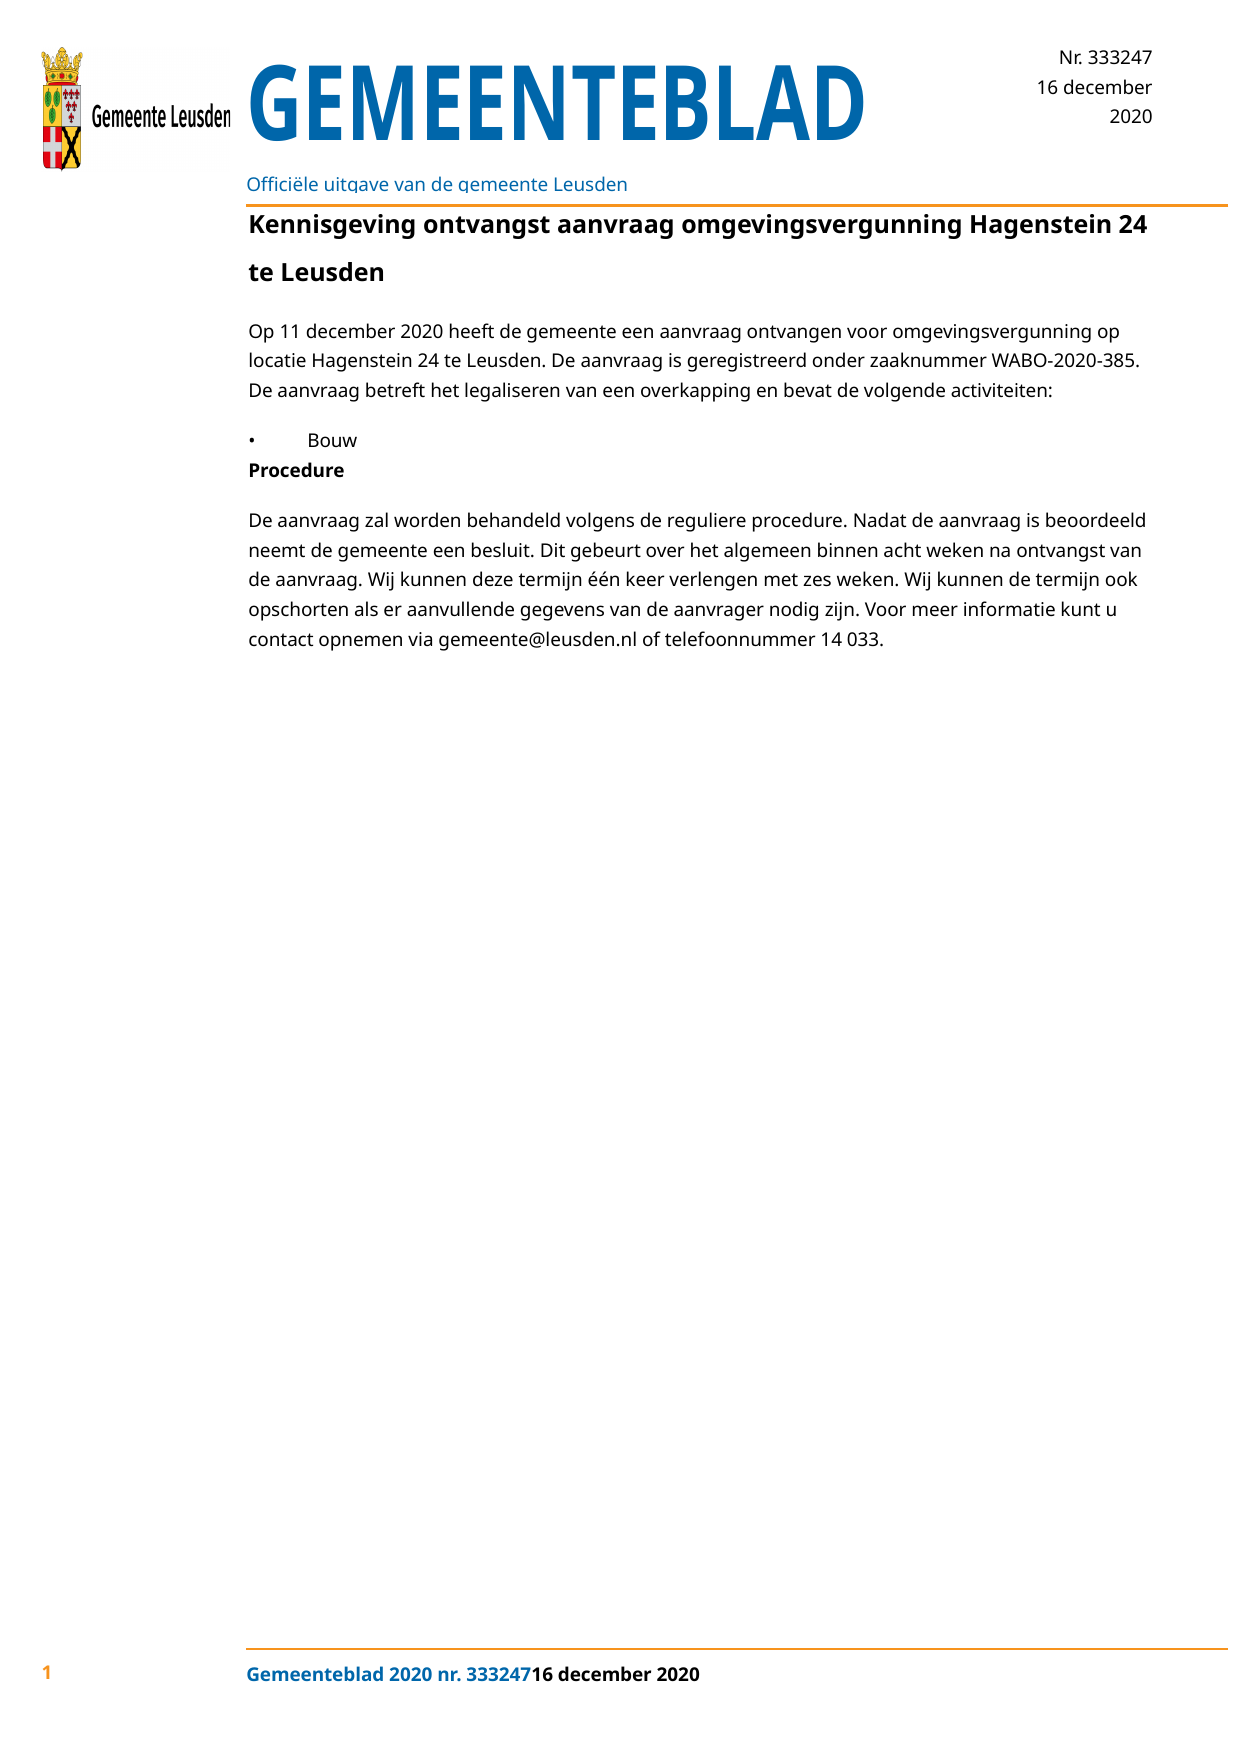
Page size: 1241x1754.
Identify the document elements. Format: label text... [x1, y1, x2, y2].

list Bouw [248, 427, 1152, 453]
text Procedure [248, 457, 1152, 483]
text De aanvraag zal worden behandeld volgens de reguliere procedure. Nadat de aanvraag is beoordeeld neemt de gemeente een besluit. Dit gebeurt over het algemeen binnen acht weken na ontvangst van de aanvraag. Wij kunnen deze termijn één keer verlengen met zes weken. Wij kunnen de termijn ook opschorten als er aanvullende gegevens van de aanvrager nodig zijn. Voor meer informatie kunt u contact opnemen via gemeente@leusden.nl of telefoonnummer 14 033. [248, 507, 1152, 652]
text Op 11 december 2020 heeft de gemeente een aanvraag ontvangen voor omgevingsvergunning op locatie Hagenstein 24 te Leusden. De aanvraag is geregistreerd onder zaaknummer WABO-2020-385. De aanvraag betreft het legaliseren van een overkapping en bevat de volgende activiteiten: [248, 318, 1152, 403]
text Kennisgeving ontvangst aanvraag omgevingsvergunning Hagenstein 24 te Leusden [248, 207, 1152, 288]
picture [41, 47, 231, 172]
